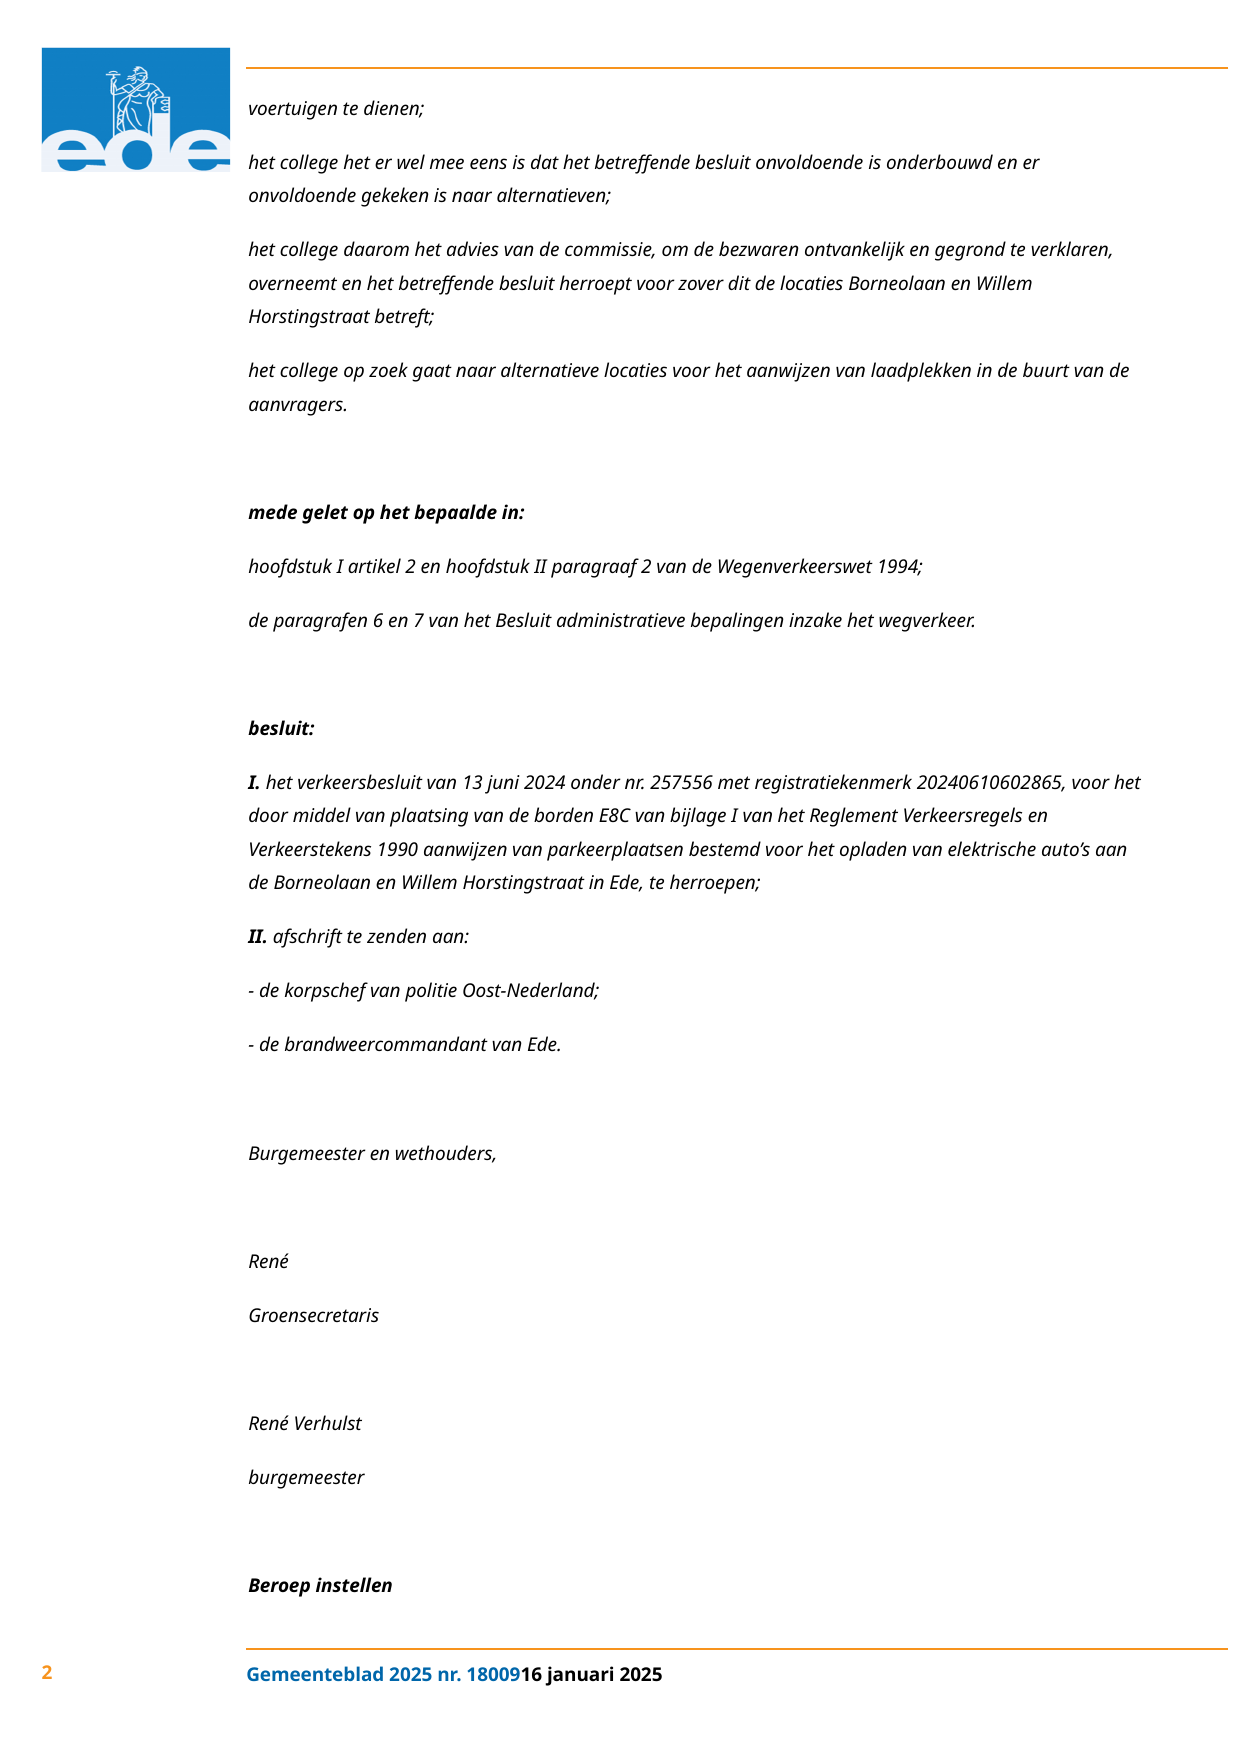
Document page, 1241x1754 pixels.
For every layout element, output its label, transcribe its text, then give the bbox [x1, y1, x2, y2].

picture [41, 47, 231, 172]
text II. afschrift te zenden aan: [248, 923, 1152, 949]
text burgemeester [248, 1464, 1152, 1490]
text het college op zoek gaat naar alternatieve locaties voor het aanwijzen van laadplekken in de buurt van de aanvragers. [248, 357, 1152, 416]
text het college daarom het advies van de commissie, om de bezwaren ontvankelijk en gegrond te verklaren, overneemt en het betreffende besluit herroept voor zover dit de locaties Borneolaan en Willem Horstingstraat betreft; [248, 236, 1152, 329]
text Beroep instellen [248, 1572, 1152, 1598]
text het college het er wel mee eens is dat het betreffende besluit onvoldoende is onderbouwd en er onvoldoende gekeken is naar alternatieven; [248, 149, 1152, 208]
text de paragrafen 6 en 7 van het Besluit administratieve bepalingen inzake het wegverkeer. [248, 607, 1152, 633]
text hoofdstuk I artikel 2 en hoofdstuk II paragraaf 2 van de Wegenverkeerswet 1994; [248, 553, 1152, 579]
text René Verhulst [248, 1410, 1152, 1436]
text besluit: [248, 715, 1152, 741]
text - de brandweercommandant van Ede. [248, 1032, 1152, 1057]
text mede gelet op het bepaalde in: [248, 499, 1152, 524]
text voertuigen te dienen; [248, 95, 1152, 121]
text - de korpschef van politie Oost-Nederland; [248, 978, 1152, 1003]
text Burgemeester en wethouders, [248, 1140, 1152, 1166]
text I. het verkeersbesluit van 13 juni 2024 onder nr. 257556 met registratiekenmerk 20240610602865, voor het door middel van plaatsing van de borden E8C van bijlage I van het Reglement Verkeersregels en Verkeerstekens 1990 aanwijzen van parkeerplaatsen bestemd voor het opladen van elektrische auto’s aan de Borneolaan en Willem Horstingstraat in Ede, te herroepen; [248, 769, 1152, 895]
text Groensecretaris [248, 1302, 1152, 1328]
text René [248, 1248, 1152, 1274]
